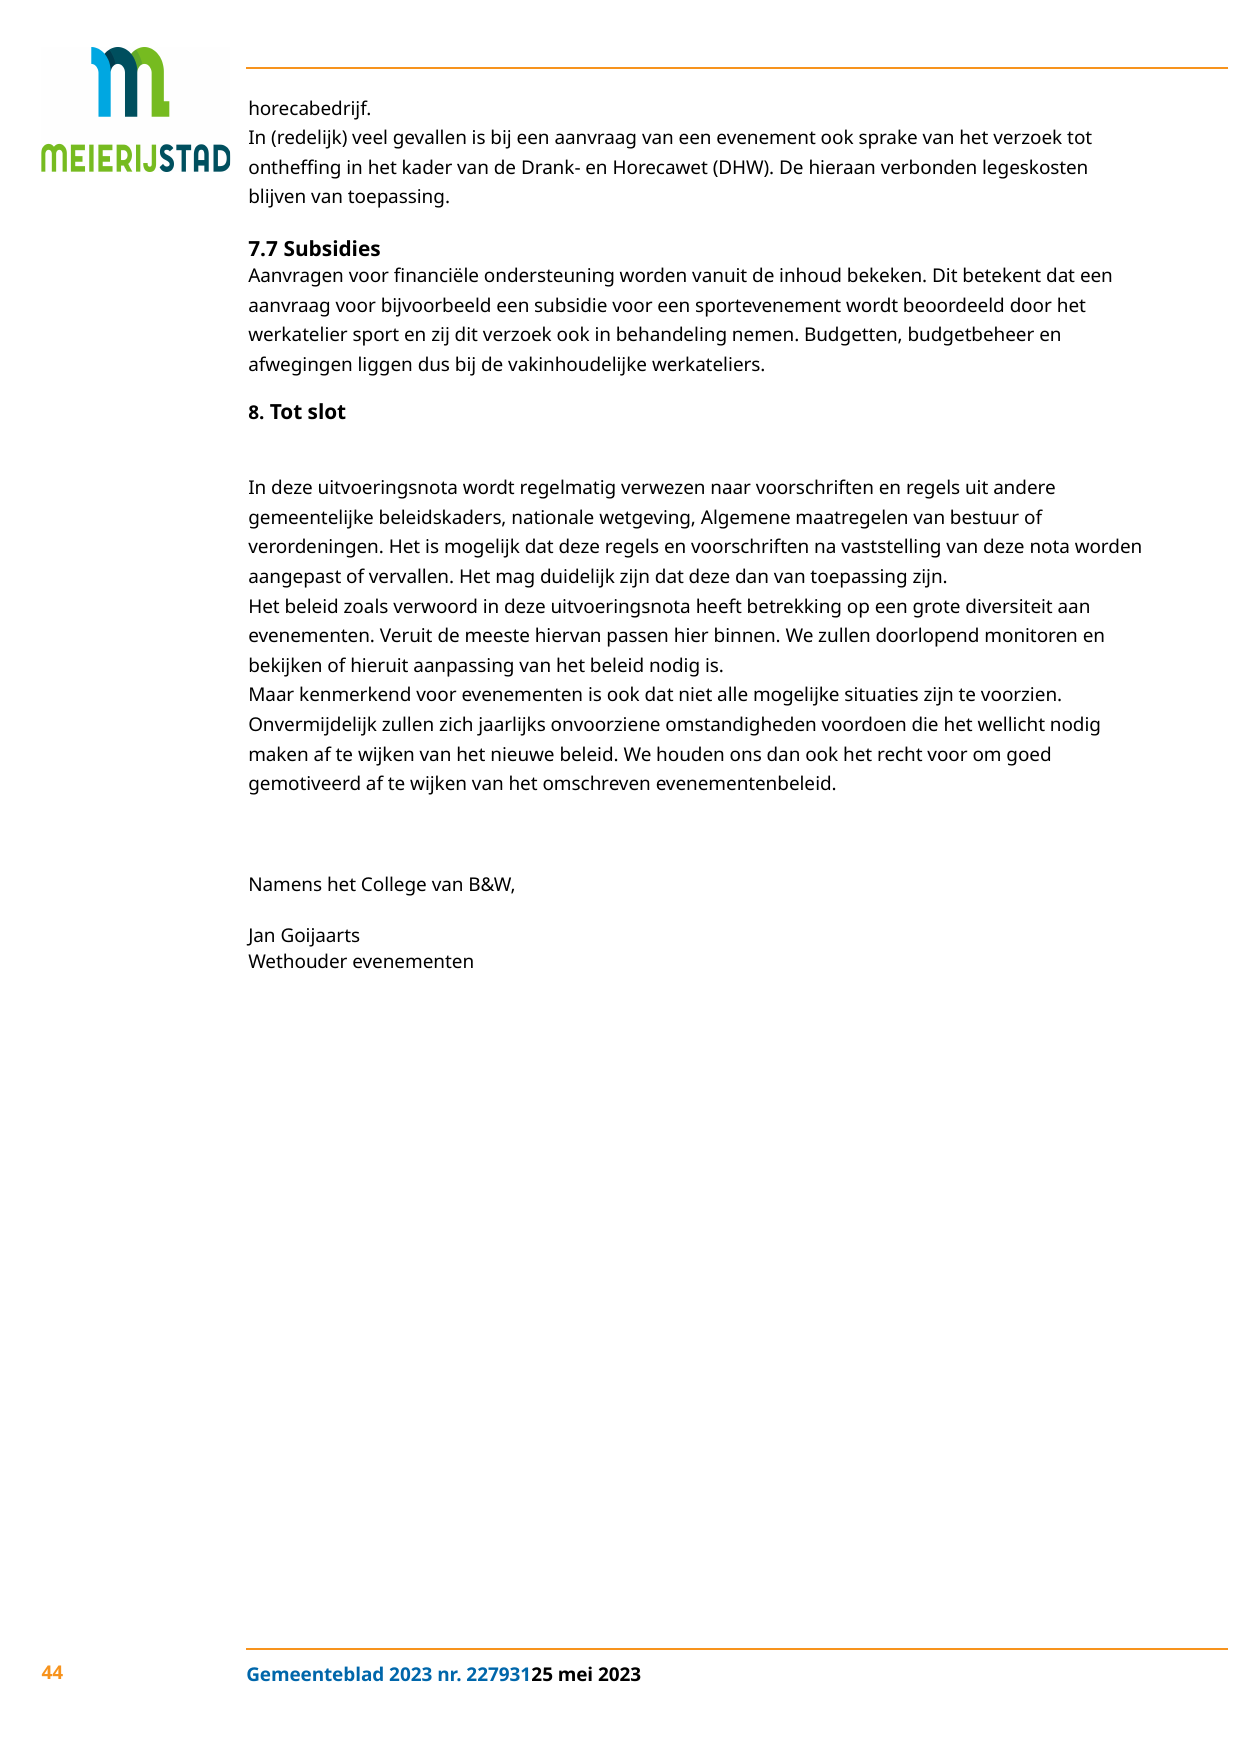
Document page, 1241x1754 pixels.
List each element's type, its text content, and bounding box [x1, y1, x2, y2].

text 7.7 Subsidies [248, 234, 1152, 262]
text Wethouder evenementen [248, 948, 1152, 974]
text In (redelijk) veel gevallen is bij een aanvraag van een evenement ook sprake van het verzoek tot ontheffing in het kader van de Drank- en Horecawet (DHW). De hieraan verbonden legeskosten blijven van toepassing. [248, 124, 1152, 209]
text 8. Tot slot [248, 397, 1152, 425]
text Het beleid zoals verwoord in deze uitvoeringsnota heeft betrekking op een grote diversiteit aan evenementen. Veruit de meeste hiervan passen hier binnen. We zullen doorlopend monitoren en bekijken of hieruit aanpassing van het beleid nodig is. [248, 593, 1152, 678]
text horecabedrijf. [248, 95, 1152, 121]
text Maar kenmerkend voor evenementen is ook dat niet alle mogelijke situaties zijn te voorzien. Onvermijdelijk zullen zich jaarlijks onvoorziene omstandigheden voordoen die het wellicht nodig maken af te wijken van het nieuwe beleid. We houden ons dan ook het recht voor om goed gemotiveerd af te wijken van het omschreven evenementenbeleid. [248, 682, 1152, 796]
text In deze uitvoeringsnota wordt regelmatig verwezen naar voorschriften en regels uit andere gemeentelijke beleidskaders, nationale wetgeving, Algemene maatregelen van bestuur of verordeningen. Het is mogelijk dat deze regels en voorschriften na vaststelling van deze nota worden aangepast of vervallen. Het mag duidelijk zijn dat deze dan van toepassing zijn. [248, 474, 1152, 589]
text Aanvragen voor financiële ondersteuning worden vanuit de inhoud bekeken. Dit betekent dat een aanvraag voor bijvoorbeeld een subsidie voor een sportevenement wordt beoordeeld door het werkatelier sport en zij dit verzoek ook in behandeling nemen. Budgetten, budgetbeheer en afwegingen liggen dus bij de vakinhoudelijke werkateliers. [248, 262, 1152, 377]
text Jan Goijaarts [248, 923, 1152, 948]
picture [41, 47, 231, 172]
text Namens het College van B&W, [248, 871, 1152, 897]
